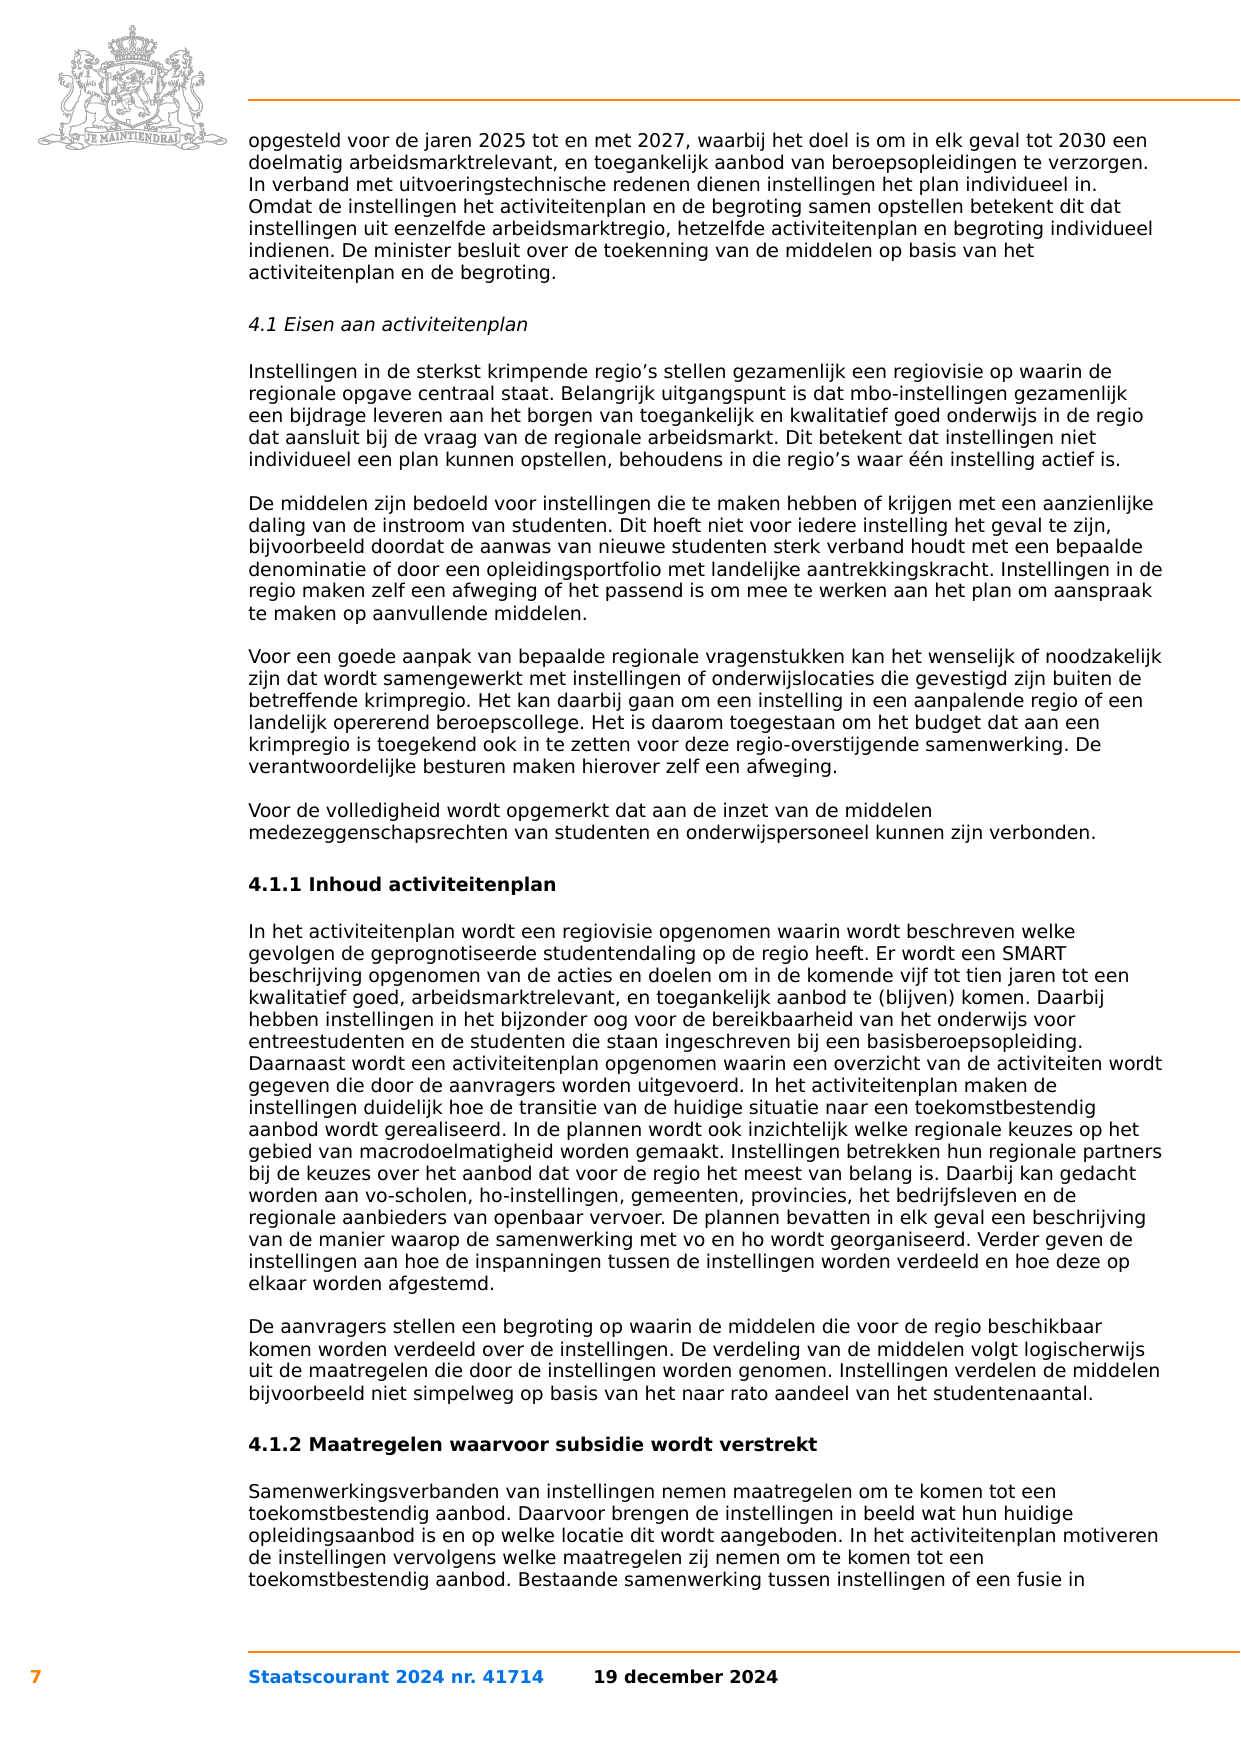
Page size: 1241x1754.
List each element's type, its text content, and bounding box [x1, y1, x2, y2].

subtitle 4.1 Eisen aan activiteitenplan [248, 314, 1163, 336]
text De aanvragers stellen een begroting op waarin de middelen die voor de regio beschikbaar komen worden verdeeld over de instellingen. De verdeling van de middelen volgt logischerwijs uit de maatregelen die door de instellingen worden genomen. Instellingen verdelen de middelen bijvoorbeeld niet simpelweg op basis van het naar rato aandeel van het studentenaantal. [248, 1316, 1163, 1404]
text Samenwerkingsverbanden van instellingen nemen maatregelen om te komen tot een toekomstbestendig aanbod. Daarvoor brengen de instellingen in beeld wat hun huidige opleidingsaanbod is en op welke locatie dit wordt aangeboden. In het activiteitenplan motiveren de instellingen vervolgens welke maatregelen zij nemen om te komen tot een toekomstbestendig aanbod. Bestaande samenwerking tussen instellingen of een fusie in [248, 1481, 1163, 1591]
text Instellingen in de sterkst krimpende regio’s stellen gezamenlijk een regiovisie op waarin de regionale opgave centraal staat. Belangrijk uitgangspunt is dat mbo-instellingen gezamenlijk een bijdrage leveren aan het borgen van toegankelijk en kwalitatief goed onderwijs in de regio dat aansluit bij de vraag van de regionale arbeidsmarkt. Dit betekent dat instellingen niet individueel een plan kunnen opstellen, behoudens in die regio’s waar één instelling actief is. [248, 361, 1163, 471]
picture [38, 25, 227, 150]
text De middelen zijn bedoeld voor instellingen die te maken hebben of krijgen met een aanzienlijke daling van de instroom van studenten. Dit hoeft niet voor iedere instelling het geval te zijn, bijvoorbeeld doordat de aanwas van nieuwe studenten sterk verband houdt met een bepaalde denominatie of door een opleidingsportfolio met landelijke aantrekkingskracht. Instellingen in de regio maken zelf een afweging of het passend is om mee te werken aan het plan om aanspraak te maken op aanvullende middelen. [248, 492, 1163, 624]
subtitle 4.1.1 Inhoud activiteitenplan [248, 874, 1163, 896]
text In het activiteitenplan wordt een regiovisie opgenomen waarin wordt beschreven welke gevolgen de geprognotiseerde studentendaling op de regio heeft. Er wordt een SMART beschrijving opgenomen van de acties en doelen om in de komende vijf tot tien jaren tot een kwalitatief goed, arbeidsmarktrelevant, en toegankelijk aanbod te (blijven) komen. Daarbij hebben instellingen in het bijzonder oog voor de bereikbaarheid van het onderwijs voor entreestudenten en de studenten die staan ingeschreven bij een basisberoepsopleiding. Daarnaast wordt een activiteitenplan opgenomen waarin een overzicht van de activiteiten wordt gegeven die door de aanvragers worden uitgevoerd. In het activiteitenplan maken de instellingen duidelijk hoe de transitie van de huidige situatie naar een toekomstbestendig aanbod wordt gerealiseerd. In de plannen wordt ook inzichtelijk welke regionale keuzes op het gebied van macrodoelmatigheid worden gemaakt. Instellingen betrekken hun regionale partners bij de keuzes over het aanbod dat voor de regio het meest van belang is. Daarbij kan gedacht worden aan vo-scholen, ho-instellingen, gemeenten, provincies, het bedrijfsleven en de regionale aanbieders van openbaar vervoer. De plannen bevatten in elk geval een beschrijving van de manier waarop de samenwerking met vo en ho wordt georganiseerd. Verder geven de instellingen aan hoe de inspanningen tussen de instellingen worden verdeeld en hoe deze op elkaar worden afgestemd. [248, 921, 1163, 1294]
subtitle 4.1.2 Maatregelen waarvoor subsidie wordt verstrekt [248, 1434, 1163, 1456]
text Voor de volledigheid wordt opgemerkt dat aan de inzet van de middelen medezeggenschapsrechten van studenten en onderwijspersoneel kunnen zijn verbonden. [248, 800, 1163, 844]
text Voor een goede aanpak van bepaalde regionale vragenstukken kan het wenselijk of noodzakelijk zijn dat wordt samengewerkt met instellingen of onderwijslocaties die gevestigd zijn buiten de betreffende krimpregio. Het kan daarbij gaan om een instelling in een aanpalende regio of een landelijk opererend beroepscollege. Het is daarom toegestaan om het budget dat aan een krimpregio is toegekend ook in te zetten voor deze regio-overstijgende samenwerking. De verantwoordelijke besturen maken hierover zelf een afweging. [248, 646, 1163, 778]
text opgesteld voor de jaren 2025 tot en met 2027, waarbij het doel is om in elk geval tot 2030 een doelmatig arbeidsmarktrelevant, en toegankelijk aanbod van beroepsopleidingen te verzorgen. In verband met uitvoeringstechnische redenen dienen instellingen het plan individueel in. Omdat de instellingen het activiteitenplan en de begroting samen opstellen betekent dit dat instellingen uit eenzelfde arbeidsmarktregio, hetzelfde activiteitenplan en begroting individueel indienen. De minister besluit over de toekenning van de middelen op basis van het activiteitenplan en de begroting. [248, 130, 1163, 284]
